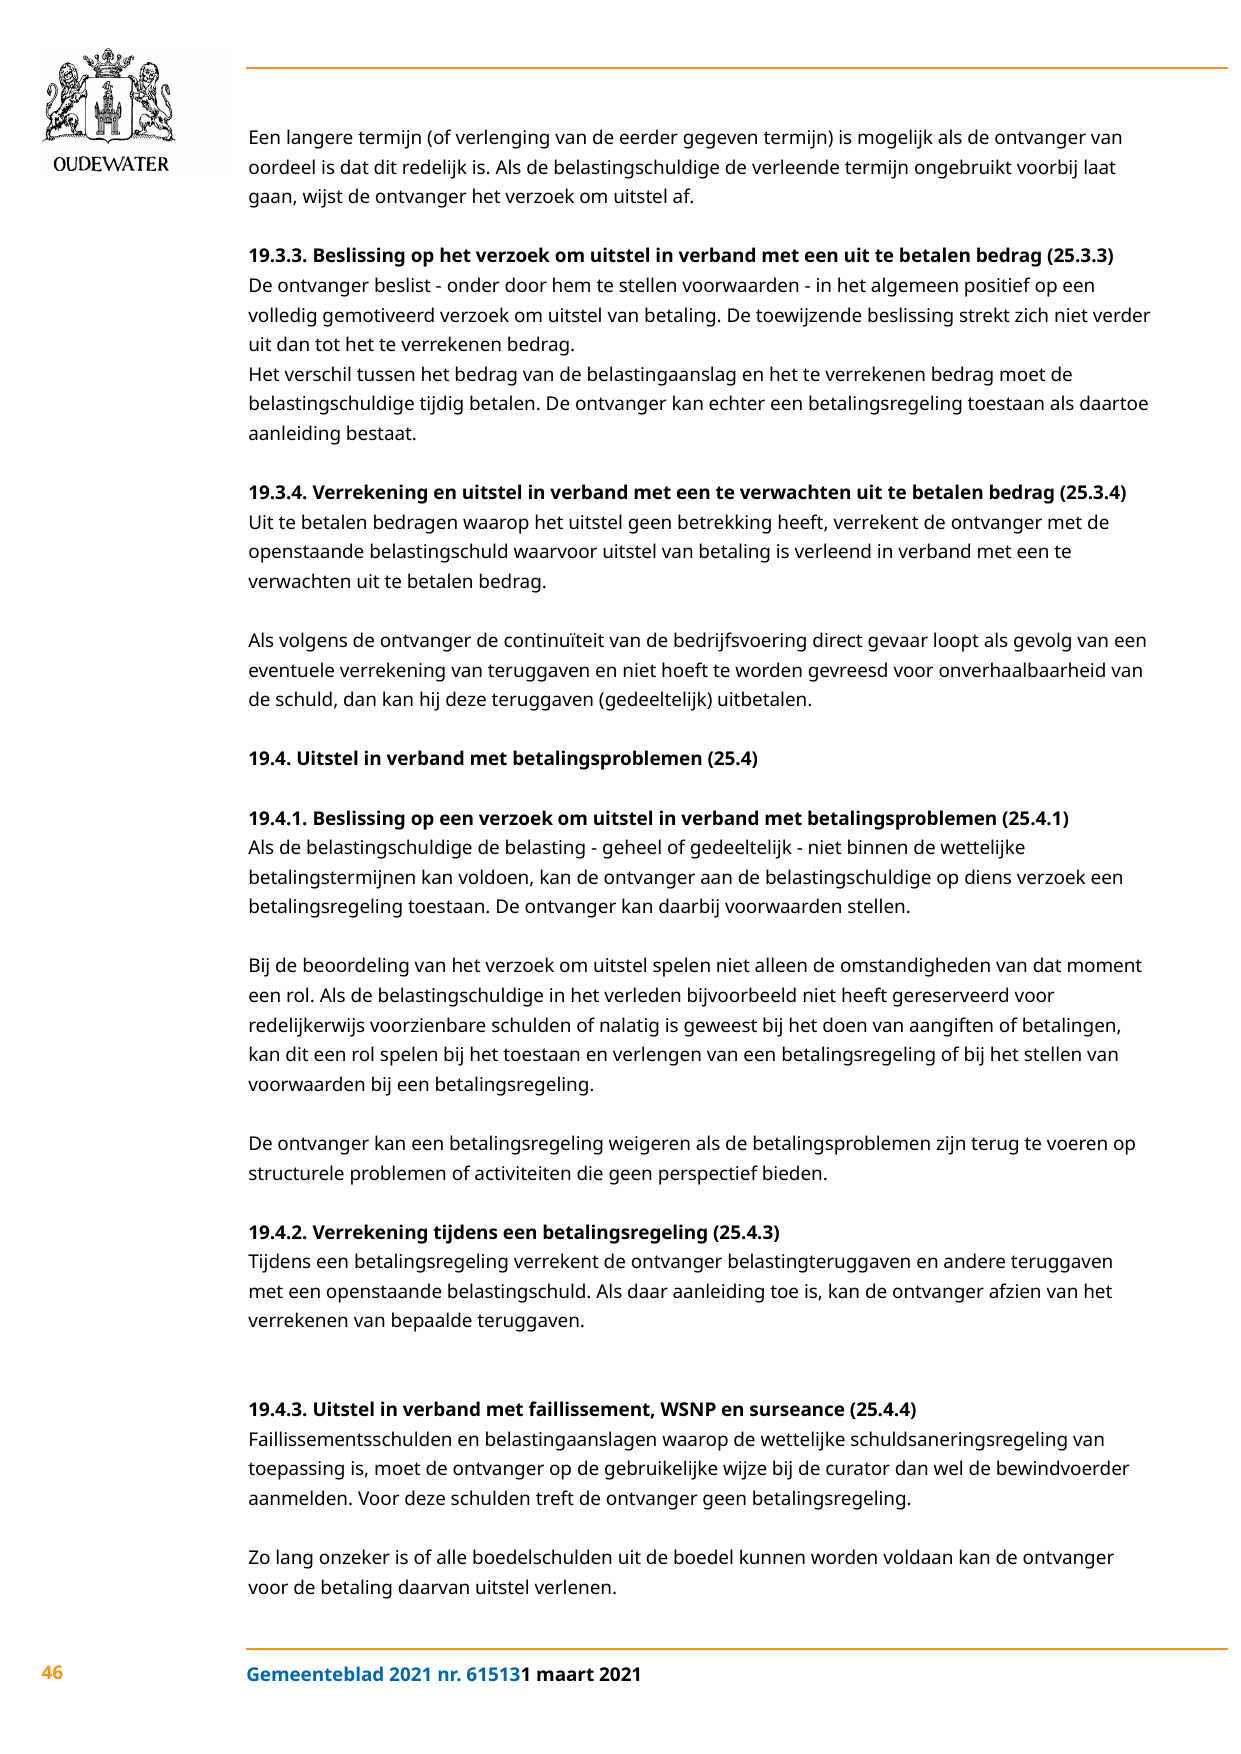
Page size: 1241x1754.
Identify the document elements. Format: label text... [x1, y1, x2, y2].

text 19.3.4. Verrekening en uitstel in verband met een te verwachten uit te betalen bedrag (25.3.4) [248, 479, 1152, 505]
text Uit te betalen bedragen waarop het uitstel geen betrekking heeft, verrekent de ontvanger met de openstaande belastingschuld waarvoor uitstel van betaling is verleend in verband met een te verwachten uit te betalen bedrag. [248, 509, 1152, 594]
text Het verschil tussen het bedrag van de belastingaanslag en het te verrekenen bedrag moet de belastingschuldige tijdig betalen. De ontvanger kan echter een betalingsregeling toestaan als daartoe aanleiding bestaat. [248, 361, 1152, 446]
text Een langere termijn (of verlenging van de eerder gegeven termijn) is mogelijk als de ontvanger van oordeel is dat dit redelijk is. Als de belastingschuldige de verleende termijn ongebruikt voorbij laat gaan, wijst de ontvanger het verzoek om uitstel af. [248, 124, 1152, 209]
text 19.3.3. Beslissing op het verzoek om uitstel in verband met een uit te betalen bedrag (25.3.3) [248, 243, 1152, 268]
text Zo lang onzeker is of alle boedelschulden uit de boedel kunnen worden voldaan kan de ontvanger voor de betaling daarvan uitstel verlenen. [248, 1544, 1152, 1600]
text Faillissementsschulden en belastingaanslagen waarop de wettelijke schuldsaneringsregeling van toepassing is, moet de ontvanger op de gebruikelijke wijze bij de curator dan wel de bewindvoerder aanmelden. Voor deze schulden treft de ontvanger geen betalingsregeling. [248, 1426, 1152, 1511]
text 19.4. Uitstel in verband met betalingsproblemen (25.4) [248, 746, 1152, 771]
text 19.4.3. Uitstel in verband met faillissement, WSNP en surseance (25.4.4) [248, 1396, 1152, 1422]
text Bij de beoordeling van het verzoek om uitstel spelen niet alleen de omstandigheden van dat moment een rol. Als de belastingschuldige in het verleden bijvoorbeeld niet heeft gereserveerd voor redelijkerwijs voorzienbare schulden of nalatig is geweest bij het doen van aangiften of betalingen, kan dit een rol spelen bij het toestaan en verlengen van een betalingsregeling of bij het stellen van voorwaarden bij een betalingsregeling. [248, 953, 1152, 1097]
text De ontvanger beslist - onder door hem te stellen voorwaarden - in het algemeen positief op een volledig gemotiveerd verzoek om uitstel van betaling. De toewijzende beslissing strekt zich niet verder uit dan tot het te verrekenen bedrag. [248, 272, 1152, 357]
text Als volgens de ontvanger de continuïteit van de bedrijfsvoering direct gevaar loopt als gevolg van een eventuele verrekening van teruggaven en niet hoeft te worden gevreesd voor onverhaalbaarheid van de schuld, dan kan hij deze teruggaven (gedeeltelijk) uitbetalen. [248, 627, 1152, 712]
text Als de belastingschuldige de belasting - geheel of gedeeltelijk - niet binnen de wettelijke betalingstermijnen kan voldoen, kan de ontvanger aan de belastingschuldige op diens verzoek een betalingsregeling toestaan. De ontvanger kan daarbij voorwaarden stellen. [248, 834, 1152, 919]
picture [41, 47, 231, 172]
text Tijdens een betalingsregeling verrekent de ontvanger belastingteruggaven en andere teruggaven met een openstaande belastingschuld. Als daar aanleiding toe is, kan de ontvanger afzien van het verrekenen van bepaalde teruggaven. [248, 1248, 1152, 1333]
text De ontvanger kan een betalingsregeling weigeren als de betalingsproblemen zijn terug te voeren op structurele problemen of activiteiten die geen perspectief bieden. [248, 1130, 1152, 1186]
text 19.4.2. Verrekening tijdens een betalingsregeling (25.4.3) [248, 1219, 1152, 1245]
text 19.4.1. Beslissing op een verzoek om uitstel in verband met betalingsproblemen (25.4.1) [248, 805, 1152, 831]
